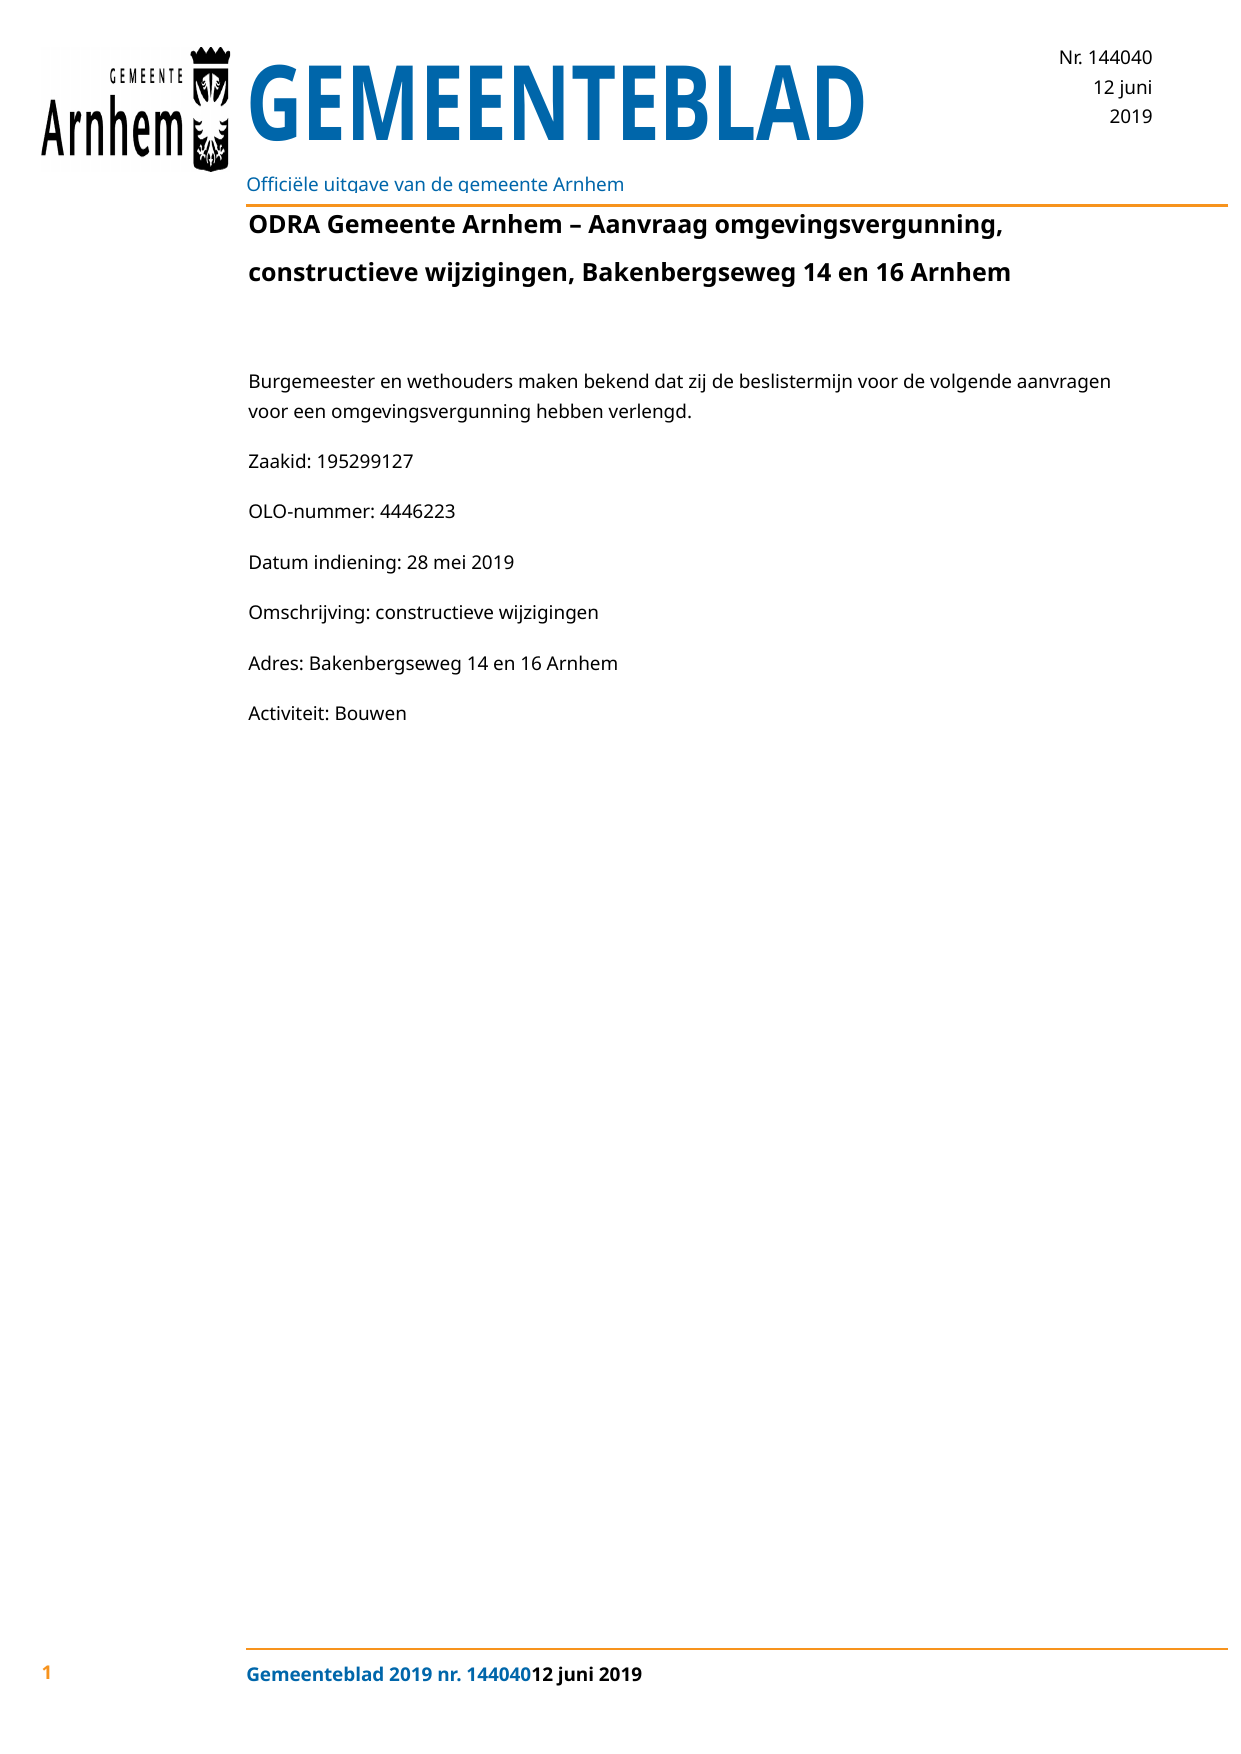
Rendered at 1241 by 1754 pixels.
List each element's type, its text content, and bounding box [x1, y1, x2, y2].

text Omschrijving: constructieve wijzigingen [248, 599, 1152, 625]
text Activiteit: Bouwen [248, 700, 1152, 726]
text OLO-nummer: 4446223 [248, 499, 1152, 524]
text Adres: Bakenbergseweg 14 en 16 Arnhem [248, 650, 1152, 676]
text Burgemeester en wethouders maken bekend dat zij de beslistermijn voor de volgende aanvragen voor een omgevingsvergunning hebben verlengd. [248, 368, 1152, 424]
text Datum indiening: 28 mei 2019 [248, 549, 1152, 575]
text Zaakid: 195299127 [248, 448, 1152, 474]
text ODRA Gemeente Arnhem – Aanvraag omgevingsvergunning, constructieve wijzigingen, Bakenbergseweg 14 en 16 Arnhem [248, 207, 1152, 288]
picture [41, 47, 231, 172]
